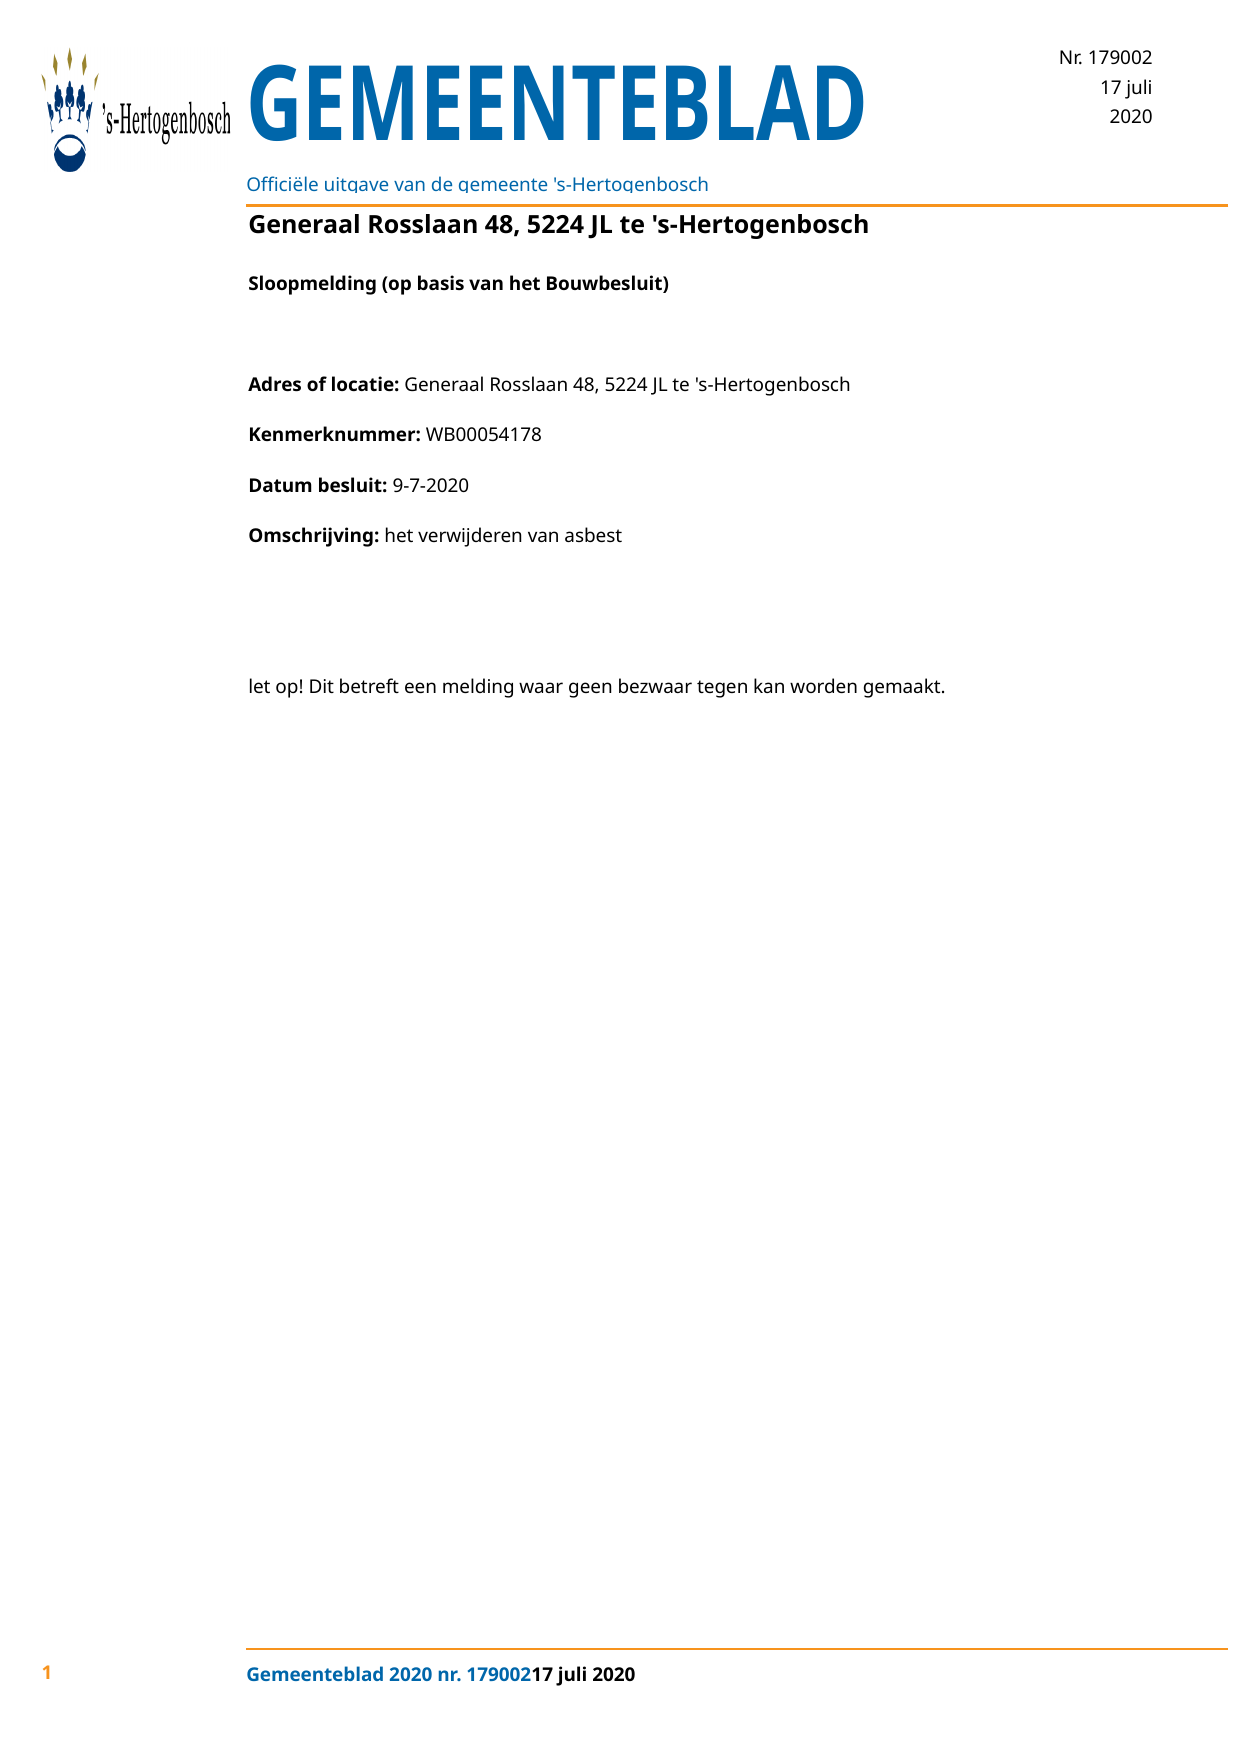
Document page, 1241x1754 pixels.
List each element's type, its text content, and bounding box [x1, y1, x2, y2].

text let op! Dit betreft een melding waar geen bezwaar tegen kan worden gemaakt. [248, 674, 1152, 699]
text Sloopmelding (op basis van het Bouwbesluit) [248, 270, 1152, 296]
picture [41, 47, 231, 172]
text Kenmerknummer: WB00054178 [248, 422, 1152, 447]
text Generaal Rosslaan 48, 5224 JL te 's-Hertogenbosch [248, 207, 1152, 241]
text Omschrijving: het verwijderen van asbest [248, 522, 1152, 548]
text Datum besluit: 9-7-2020 [248, 472, 1152, 498]
text Adres of locatie: Generaal Rosslaan 48, 5224 JL te 's-Hertogenbosch [248, 371, 1152, 397]
